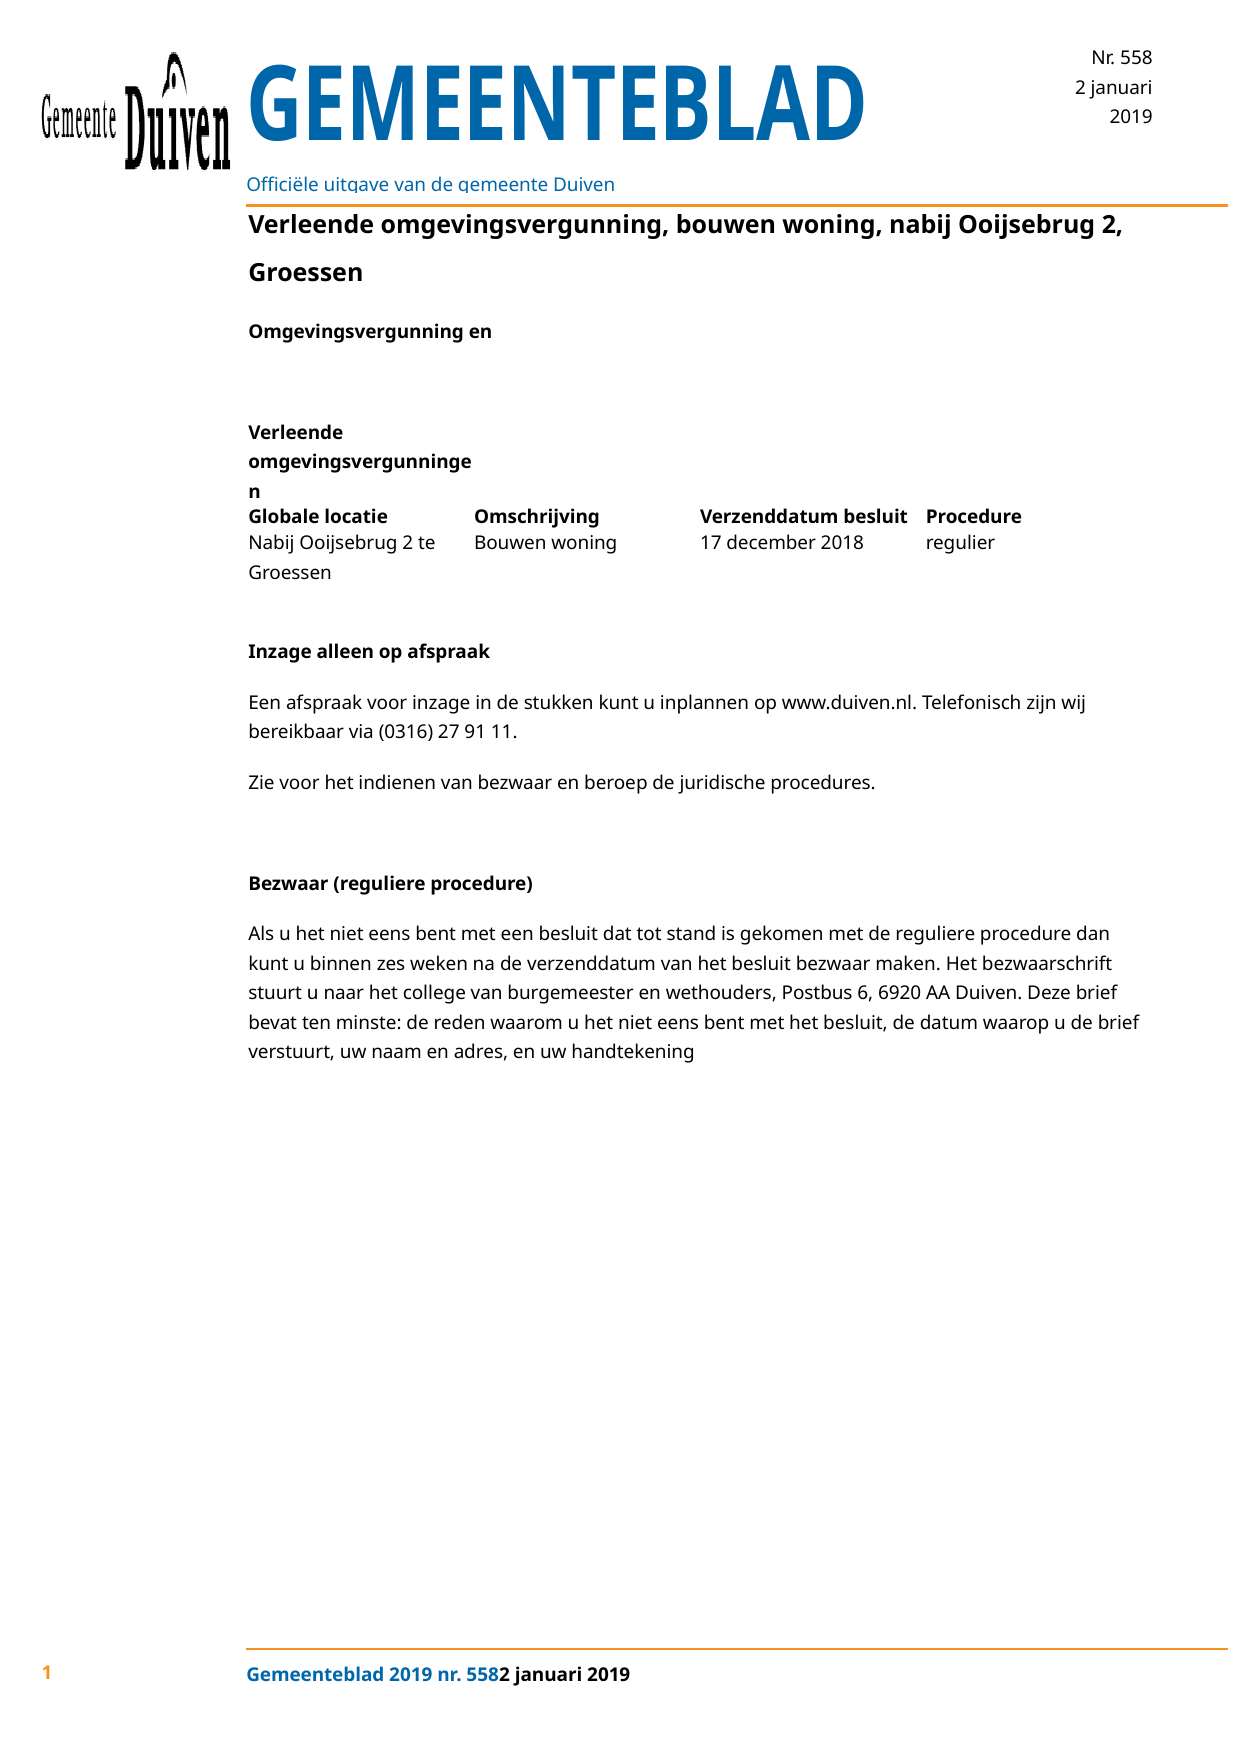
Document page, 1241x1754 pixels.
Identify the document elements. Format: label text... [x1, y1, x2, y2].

text Als u het niet eens bent met een besluit dat tot stand is gekomen met de reguliere procedure dan kunt u binnen zes weken na de verzenddatum van het besluit bezwaar maken. Het bezwaarschrift stuurt u naar het college van burgemeester en wethouders, Postbus 6, 6920 AA Duiven. Deze brief bevat ten minste: de reden waarom u het niet eens bent met het besluit, de datum waarop u de brief verstuurt, uw naam en adres, en uw handtekening [248, 920, 1152, 1064]
table_cell Globale locatie [248, 504, 474, 529]
table_cell regulier [926, 530, 1152, 585]
text Verleende omgevingsvergunning, bouwen woning, nabij Ooijsebrug 2, Groessen [248, 207, 1152, 288]
table_header Verleende omgevingsvergunningen [248, 419, 474, 504]
table_cell Procedure [926, 504, 1152, 529]
text Een afspraak voor inzage in de stukken kunt u inplannen op www.duiven.nl. Telefonisch zijn wij bereikbaar via (0316) 27 91 11. [248, 689, 1152, 744]
table_cell Bouwen woning [474, 530, 700, 585]
table_cell Nabij Ooijsebrug 2 te Groessen [248, 530, 474, 585]
table_cell 17 december 2018 [700, 530, 926, 585]
text Zie voor het indienen van bezwaar en beroep de juridische procedures. [248, 769, 1152, 794]
table_cell Omschrijving [474, 504, 700, 529]
table_cell Verzenddatum besluit [700, 504, 926, 529]
text Omgevingsvergunning en [248, 318, 1152, 344]
picture [41, 47, 231, 172]
text Inzage alleen op afspraak [248, 638, 1152, 664]
text Bezwaar (reguliere procedure) [248, 870, 1152, 895]
